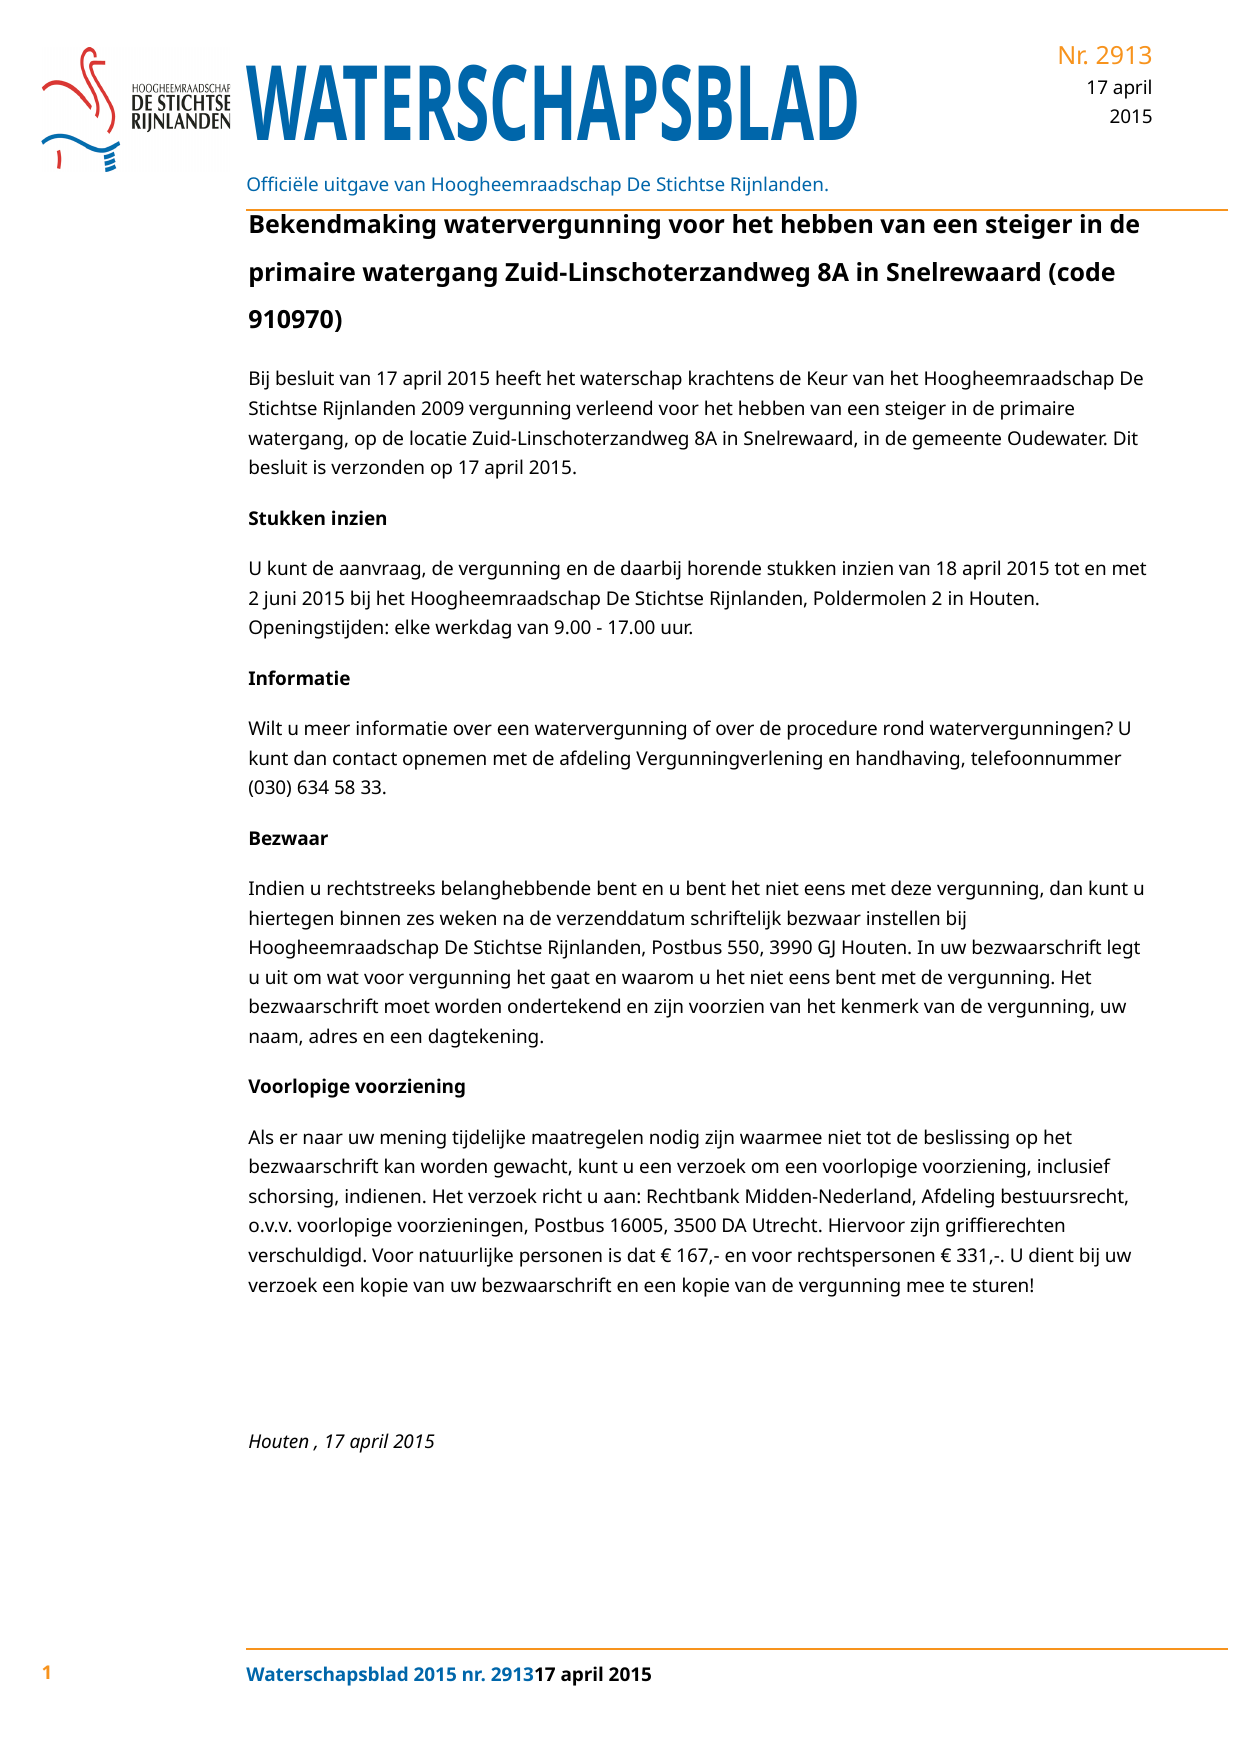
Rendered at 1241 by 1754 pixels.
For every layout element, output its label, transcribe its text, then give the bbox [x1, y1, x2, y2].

text Informatie [248, 665, 1152, 690]
text U kunt de aanvraag, de vergunning en de daarbij horende stukken inzien van 18 april 2015 tot en met 2 juni 2015 bij het Hoogheemraadschap De Stichtse Rijnlanden, Poldermolen 2 in Houten. Openingstijden: elke werkdag van 9.00 - 17.00 uur. [248, 555, 1152, 640]
text Bij besluit van 17 april 2015 heeft het waterschap krachtens de Keur van het Hoogheemraadschap De Stichtse Rijnlanden 2009 vergunning verleend voor het hebben van een steiger in de primaire watergang, op de locatie Zuid-Linschoterzandweg 8A in Snelrewaard, in de gemeente Oudewater. Dit besluit is verzonden op 17 april 2015. [248, 366, 1152, 480]
picture [41, 47, 231, 172]
text Bezwaar [248, 825, 1152, 850]
text Bekendmaking watervergunning voor het hebben van een steiger in de primaire watergang Zuid-Linschoterzandweg 8A in Snelrewaard (code 910970) [248, 211, 1152, 336]
text Wilt u meer informatie over een watervergunning of over de procedure rond watervergunningen? U kunt dan contact opnemen met de afdeling Vergunningverlening en handhaving, telefoonnummer (030) 634 58 33. [248, 715, 1152, 800]
text Als er naar uw mening tijdelijke maatregelen nodig zijn waarmee niet tot de beslissing op het bezwaarschrift kan worden gewacht, kunt u een verzoek om een voorlopige voorziening, inclusief schorsing, indienen. Het verzoek richt u aan: Rechtbank Midden-Nederland, Afdeling bestuursrecht, o.v.v. voorlopige voorzieningen, Postbus 16005, 3500 DA Utrecht. Hiervoor zijn griffierechten verschuldigd. Voor natuurlijke personen is dat € 167,- en voor rechtspersonen € 331,-. U dient bij uw verzoek een kopie van uw bezwaarschrift en een kopie van de vergunning mee te sturen! [248, 1124, 1152, 1297]
text Stukken inzien [248, 505, 1152, 530]
text Voorlopige voorziening [248, 1073, 1152, 1099]
text Houten , 17 april 2015 [248, 1428, 1152, 1454]
text Indien u rechtstreeks belanghebbende bent en u bent het niet eens met deze vergunning, dan kunt u hiertegen binnen zes weken na de verzenddatum schriftelijk bezwaar instellen bij Hoogheemraadschap De Stichtse Rijnlanden, Postbus 550, 3990 GJ Houten. In uw bezwaarschrift legt u uit om wat voor vergunning het gaat en waarom u het niet eens bent met de vergunning. Het bezwaarschrift moet worden ondertekend en zijn voorzien van het kenmerk van de vergunning, uw naam, adres en een dagtekening. [248, 875, 1152, 1049]
